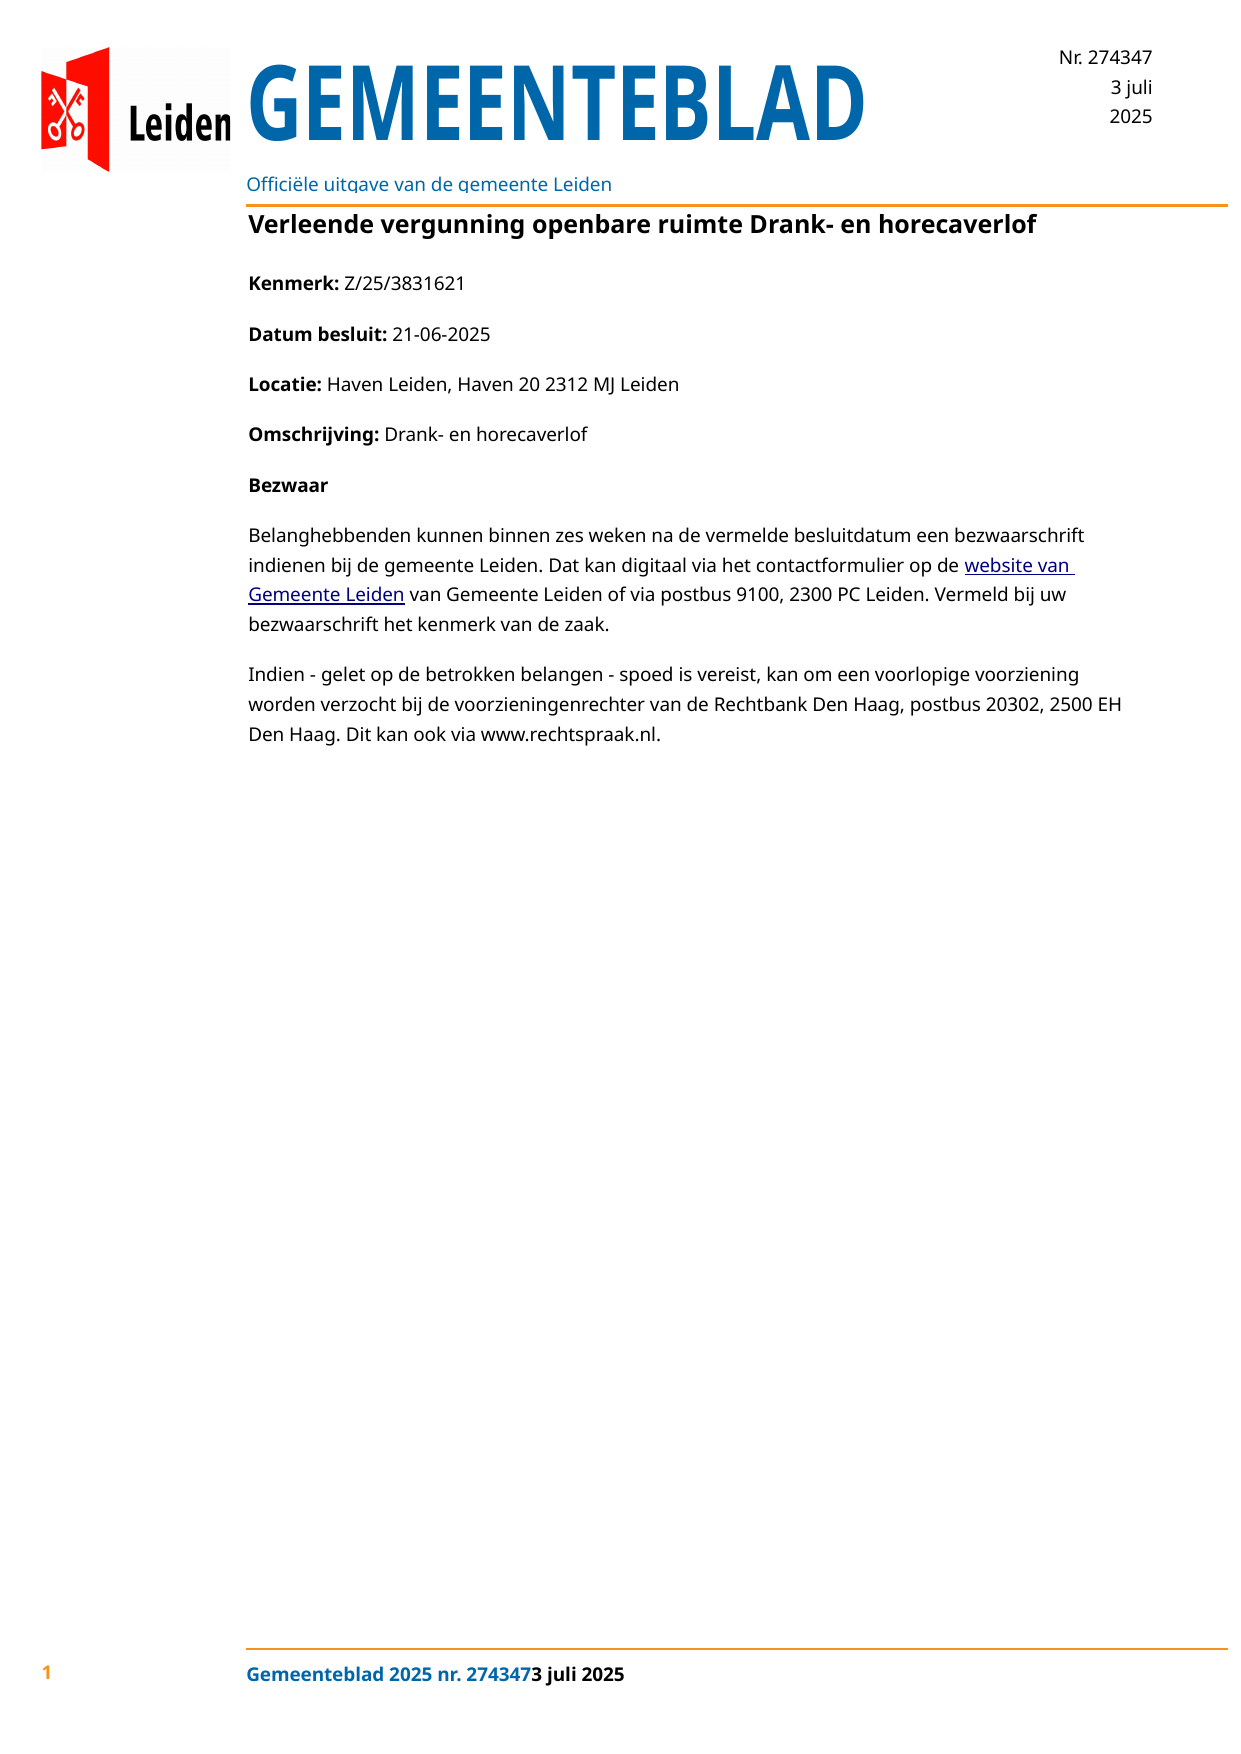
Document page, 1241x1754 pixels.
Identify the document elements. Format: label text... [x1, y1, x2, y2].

text Locatie: Haven Leiden, Haven 20 2312 MJ Leiden [248, 371, 1152, 397]
text Kenmerk: Z/25/3831621 [248, 270, 1152, 296]
picture [41, 47, 231, 172]
text Bezwaar [248, 472, 1152, 498]
text Verleende vergunning openbare ruimte Drank- en horecaverlof [248, 207, 1152, 241]
text Belanghebbenden kunnen binnen zes weken na de vermelde besluitdatum een bezwaarschrift indienen bij de gemeente Leiden. Dat kan digitaal via het contactformulier op de website van Gemeente Leiden van Gemeente Leiden of via postbus 9100, 2300 PC Leiden. Vermeld bij uw bezwaarschrift het kenmerk van de zaak. [248, 522, 1152, 637]
text Omschrijving: Drank- en horecaverlof [248, 422, 1152, 447]
text Indien - gelet op de betrokken belangen - spoed is vereist, kan om een voorlopige voorziening worden verzocht bij de voorzieningenrechter van de Rechtbank Den Haag, postbus 20302, 2500 EH Den Haag. Dit kan ook via www.rechtspraak.nl. [248, 662, 1152, 746]
text Datum besluit: 21-06-2025 [248, 321, 1152, 346]
